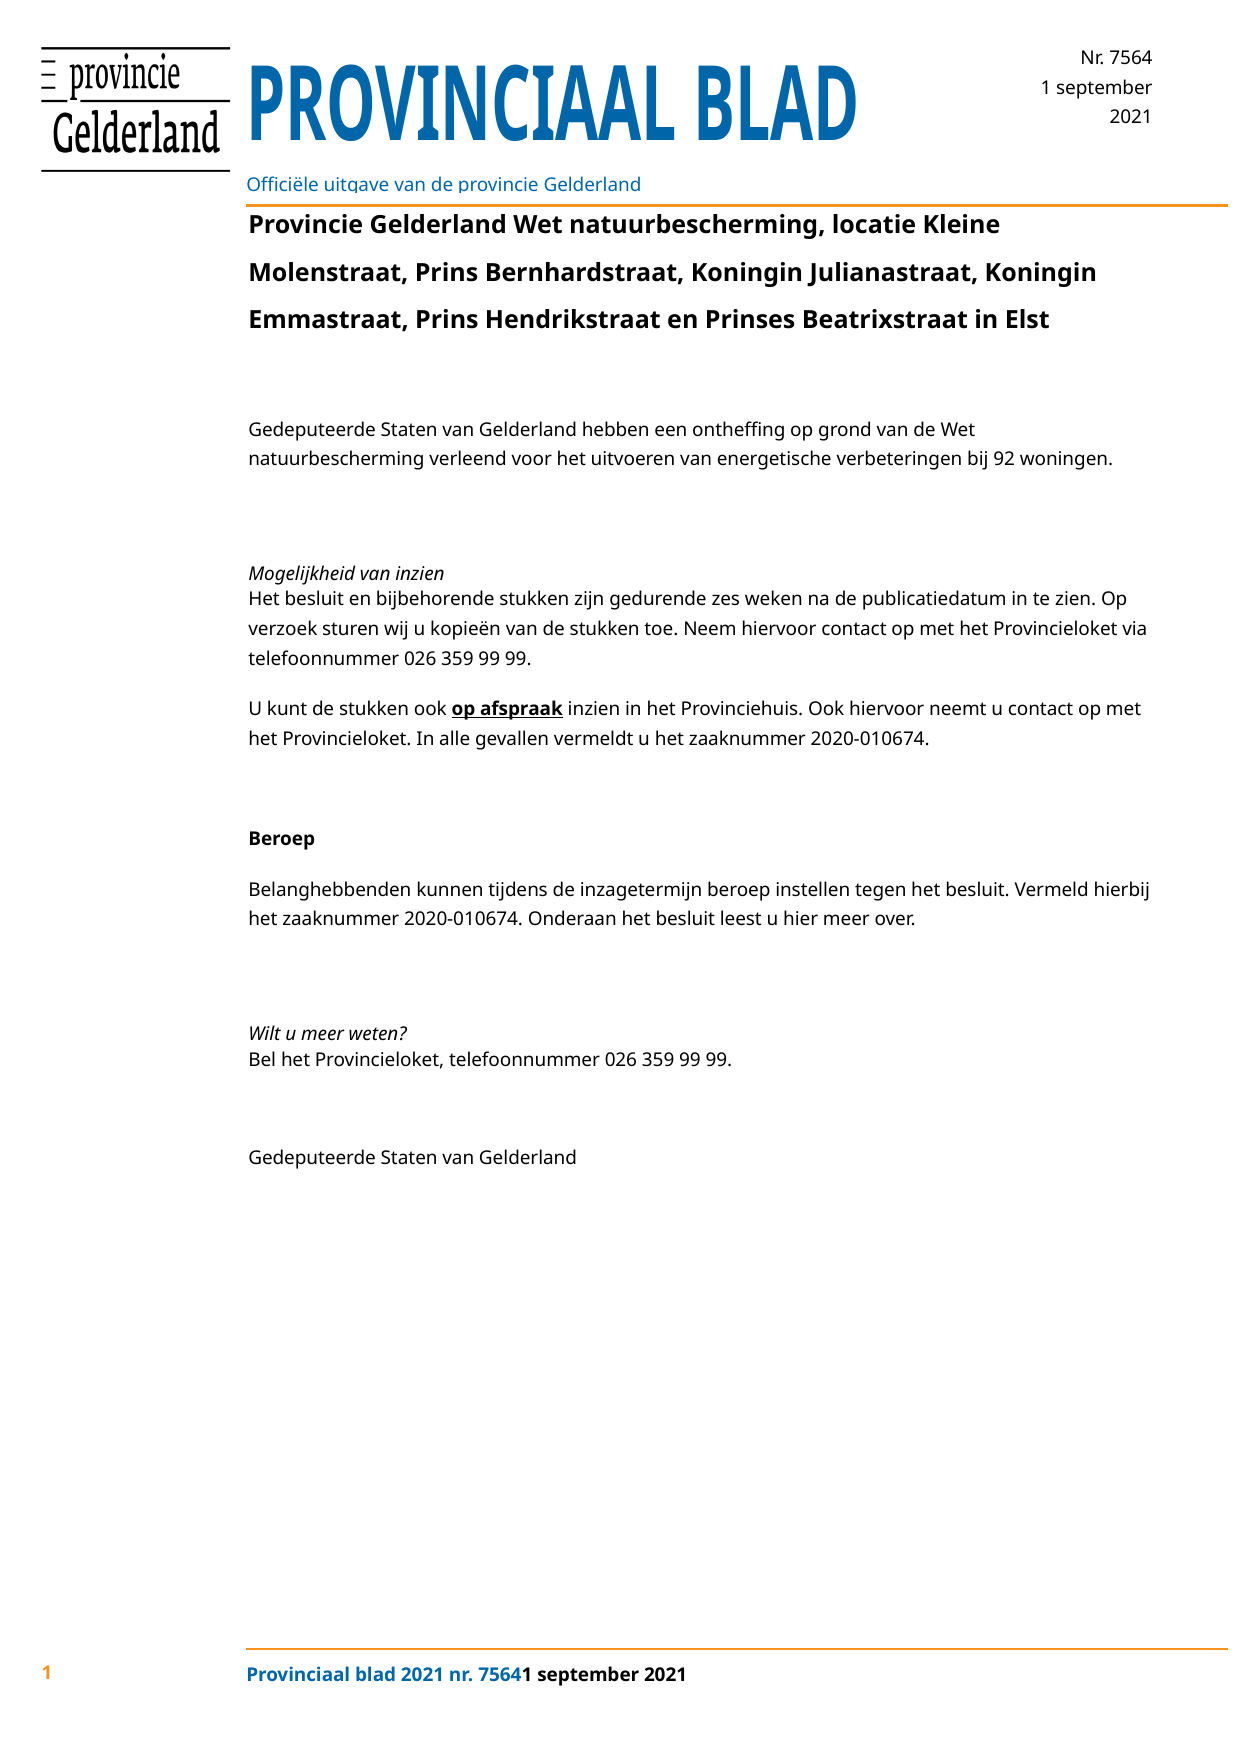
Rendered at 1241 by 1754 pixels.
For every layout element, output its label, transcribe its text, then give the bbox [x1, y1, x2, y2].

text Bel het Provincieloket, telefoonnummer 026 359 99 99. [248, 1046, 1152, 1071]
text Provincie Gelderland Wet natuurbescherming, locatie Kleine Molenstraat, Prins Bernhardstraat, Koningin Julianastraat, Koningin Emmastraat, Prins Hendrikstraat en Prinses Beatrixstraat in Elst [248, 207, 1152, 336]
text Het besluit en bijbehorende stukken zijn gedurende zes weken na de publicatiedatum in te zien. Op verzoek sturen wij u kopieën van de stukken toe. Neem hiervoor contact op met het Provincieloket via telefoonnummer 026 359 99 99. [248, 586, 1152, 671]
text U kunt de stukken ook op afspraak inzien in het Provinciehuis. Ook hiervoor neemt u contact op met het Provincieloket. In alle gevallen vermeldt u het zaaknummer 2020-010674. [248, 695, 1152, 751]
text Wilt u meer weten? [248, 1020, 1152, 1046]
text Mogelijkheid van inzien [248, 560, 1152, 586]
text Gedeputeerde Staten van Gelderland hebben een ontheffing op grond van de Wet natuurbescherming verleend voor het uitvoeren van energetische verbeteringen bij 92 woningen. [248, 416, 1152, 471]
text Belanghebbenden kunnen tijdens de inzagetermijn beroep instellen tegen het besluit. Vermeld hierbij het zaaknummer 2020-010674. Onderaan het besluit leest u hier meer over. [248, 876, 1152, 931]
text Beroep [248, 826, 1152, 851]
text Gedeputeerde Staten van Gelderland [248, 1144, 1152, 1170]
picture [41, 47, 231, 172]
